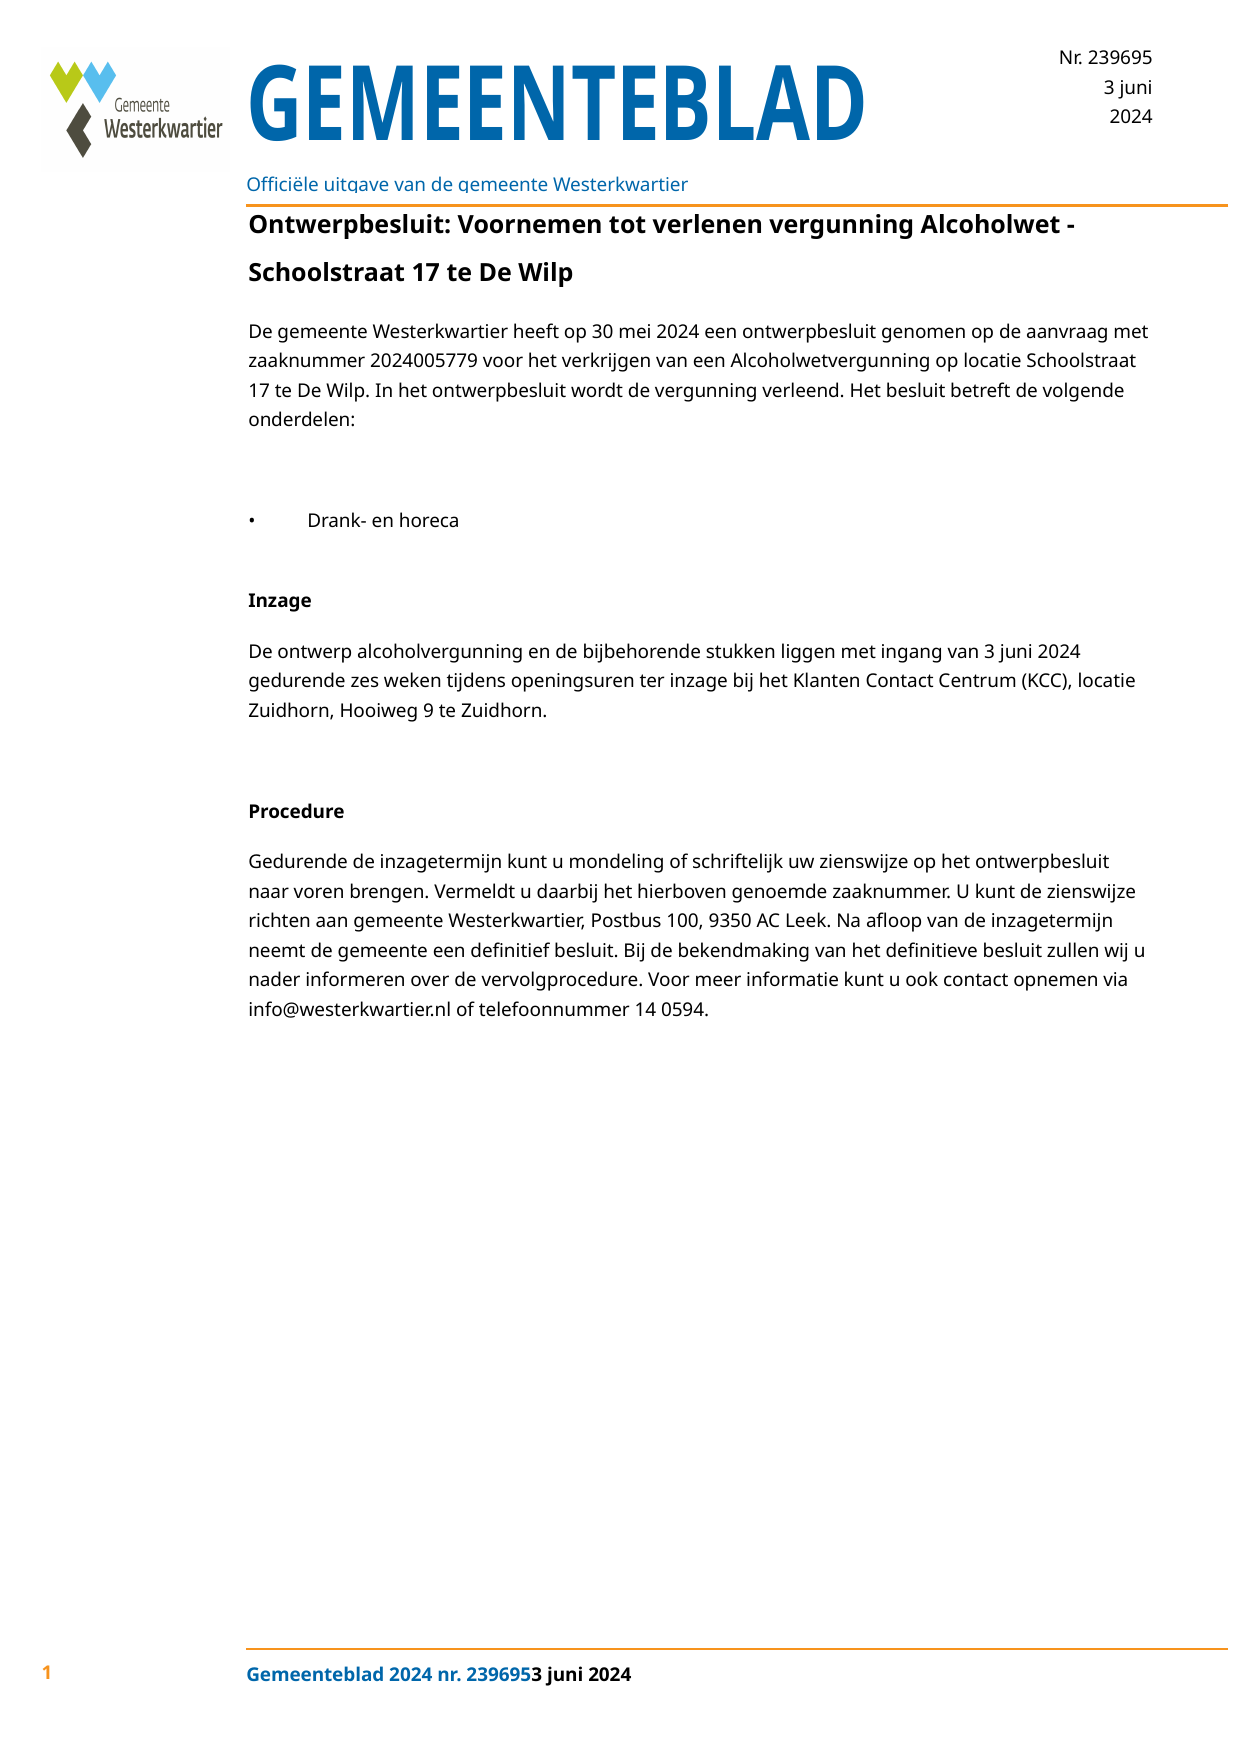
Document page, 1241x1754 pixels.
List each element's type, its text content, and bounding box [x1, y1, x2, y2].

list Drank- en horeca [248, 507, 1152, 533]
text Ontwerpbesluit: Voornemen tot verlenen vergunning Alcoholwet - Schoolstraat 17 te De Wilp [248, 207, 1152, 288]
text Gedurende de inzagetermijn kunt u mondeling of schriftelijk uw zienswijze op het ontwerpbesluit naar voren brengen. Vermeldt u daarbij het hierboven genoemde zaaknummer. U kunt de zienswijze richten aan gemeente Westerkwartier, Postbus 100, 9350 AC Leek. Na afloop van de inzagetermijn neemt de gemeente een definitief besluit. Bij de bekendmaking van het definitieve besluit zullen wij u nader informeren over de vervolgprocedure. Voor meer informatie kunt u ook contact opnemen via info@westerkwartier.nl of telefoonnummer 14 0594. [248, 848, 1152, 1022]
text Procedure [248, 798, 1152, 824]
picture [41, 47, 231, 172]
text De ontwerp alcoholvergunning en de bijbehorende stukken liggen met ingang van 3 juni 2024 gedurende zes weken tijdens openingsuren ter inzage bij het Klanten Contact Centrum (KCC), locatie Zuidhorn, Hooiweg 9 te Zuidhorn. [248, 638, 1152, 723]
text Inzage [248, 587, 1152, 613]
text De gemeente Westerkwartier heeft op 30 mei 2024 een ontwerpbesluit genomen op de aanvraag met zaaknummer 2024005779 voor het verkrijgen van een Alcoholwetvergunning op locatie Schoolstraat 17 te De Wilp. In het ontwerpbesluit wordt de vergunning verleend. Het besluit betreft de volgende onderdelen: [248, 318, 1152, 432]
